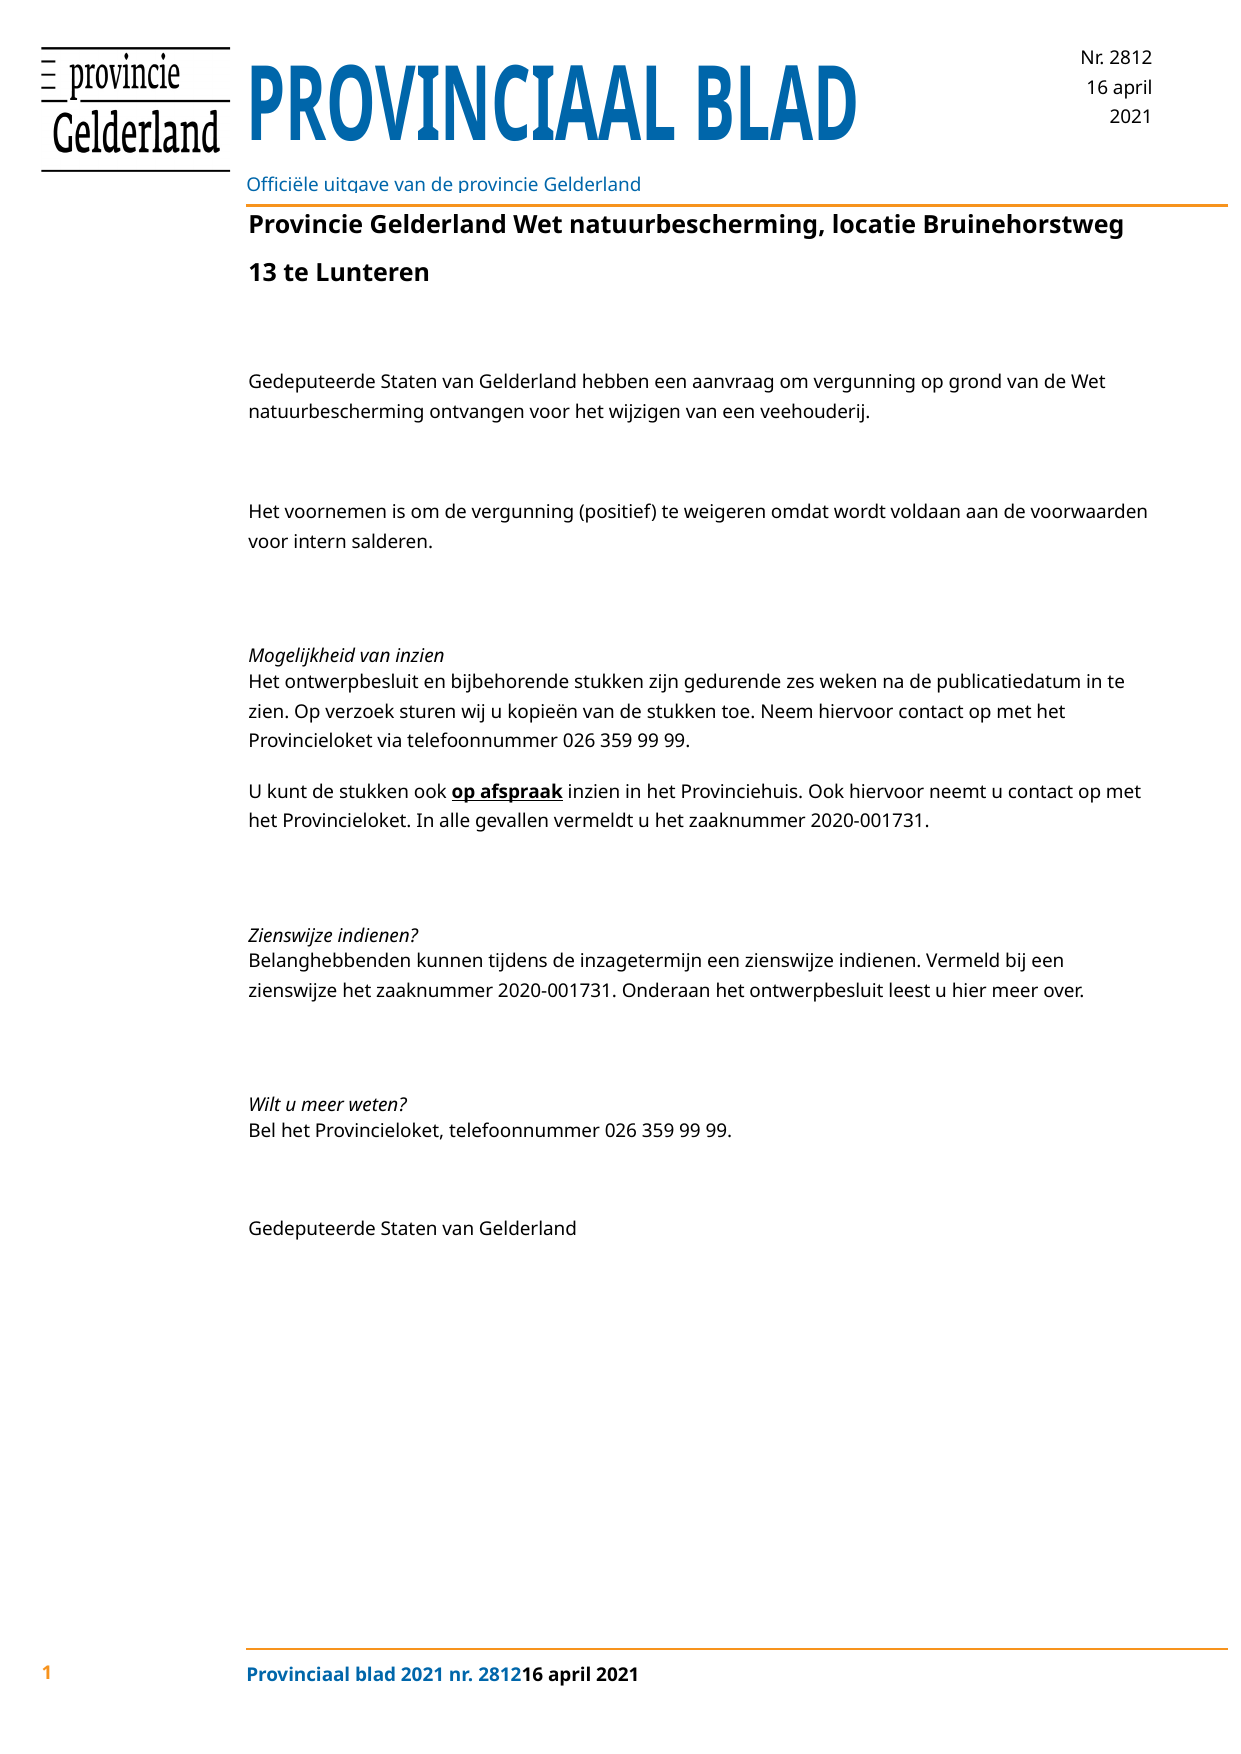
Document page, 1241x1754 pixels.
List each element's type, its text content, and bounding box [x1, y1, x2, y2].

text Mogelijkheid van inzien [248, 643, 1152, 668]
text U kunt de stukken ook op afspraak inzien in het Provinciehuis. Ook hiervoor neemt u contact op met het Provincieloket. In alle gevallen vermeldt u het zaaknummer 2020-001731. [248, 778, 1152, 833]
text Gedeputeerde Staten van Gelderland hebben een aanvraag om vergunning op grond van de Wet natuurbescherming ontvangen voor het wijzigen van een veehouderij. [248, 368, 1152, 424]
text Gedeputeerde Staten van Gelderland [248, 1216, 1152, 1241]
text Zienswijze indienen? [248, 922, 1152, 948]
text Belanghebbenden kunnen tijdens de inzagetermijn een zienswijze indienen. Vermeld bij een zienswijze het zaaknummer 2020-001731. Onderaan het ontwerpbesluit leest u hier meer over. [248, 948, 1152, 1003]
text Provincie Gelderland Wet natuurbescherming, locatie Bruinehorstweg 13 te Lunteren [248, 207, 1152, 288]
text Wilt u meer weten? [248, 1092, 1152, 1117]
text Bel het Provincieloket, telefoonnummer 026 359 99 99. [248, 1117, 1152, 1143]
picture [41, 47, 231, 172]
text Het voornemen is om de vergunning (positief) te weigeren omdat wordt voldaan aan de voorwaarden voor intern salderen. [248, 499, 1152, 554]
text Het ontwerpbesluit en bijbehorende stukken zijn gedurende zes weken na de publicatiedatum in te zien. Op verzoek sturen wij u kopieën van de stukken toe. Neem hiervoor contact op met het Provincieloket via telefoonnummer 026 359 99 99. [248, 668, 1152, 753]
